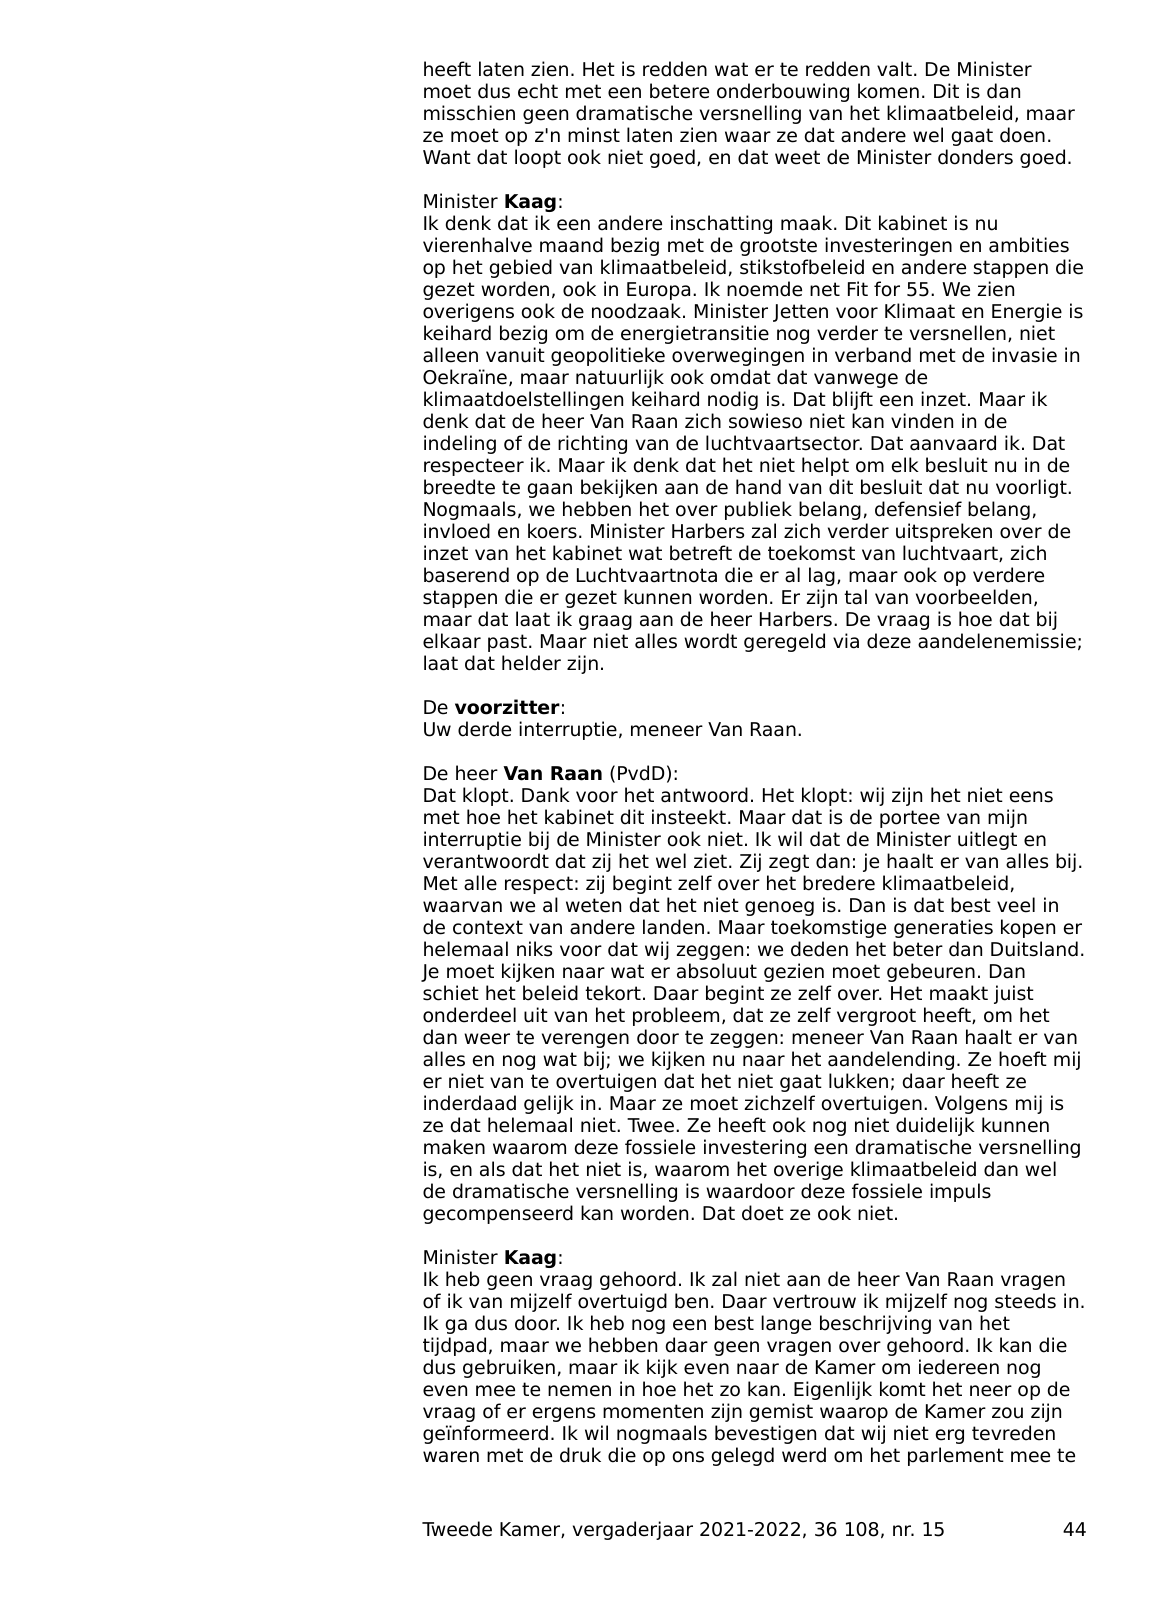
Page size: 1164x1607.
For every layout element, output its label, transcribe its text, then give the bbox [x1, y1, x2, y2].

text Uw derde interruptie, meneer Van Raan. [422, 719, 1087, 741]
text De heer Van Raan (PvdD): [422, 763, 1087, 785]
text De voorzitter: [422, 697, 1087, 719]
text Dat klopt. Dank voor het antwoord. Het klopt: wij zijn het niet eens met hoe het kabinet dit insteekt. Maar dat is de portee van mijn interruptie bij de Minister ook niet. Ik wil dat de Minister uitlegt en verantwoordt dat zij het wel ziet. Zij zegt dan: je haalt er van alles bij. Met alle respect: zij begint zelf over het bredere klimaatbeleid, waarvan we al weten dat het niet genoeg is. Dan is dat best veel in de context van andere landen. Maar toekomstige generaties kopen er helemaal niks voor dat wij zeggen: we deden het beter dan Duitsland. Je moet kijken naar wat er absoluut gezien moet gebeuren. Dan schiet het beleid tekort. Daar begint ze zelf over. Het maakt juist onderdeel uit van het probleem, dat ze zelf vergroot heeft, om het dan weer te verengen door te zeggen: meneer Van Raan haalt er van alles en nog wat bij; we kijken nu naar het aandelending. Ze hoeft mij er niet van te overtuigen dat het niet gaat lukken; daar heeft ze inderdaad gelijk in. Maar ze moet zichzelf overtuigen. Volgens mij is ze dat helemaal niet. Twee. Ze heeft ook nog niet duidelijk kunnen maken waarom deze fossiele investering een dramatische versnelling is, en als dat het niet is, waarom het overige klimaatbeleid dan wel de dramatische versnelling is waardoor deze fossiele impuls gecompenseerd kan worden. Dat doet ze ook niet. [422, 785, 1087, 1224]
text Ik heb geen vraag gehoord. Ik zal niet aan de heer Van Raan vragen of ik van mijzelf overtuigd ben. Daar vertrouw ik mijzelf nog steeds in. [422, 1269, 1087, 1313]
text Minister Kaag: [422, 1247, 1087, 1269]
text Ik denk dat ik een andere inschatting maak. Dit kabinet is nu vierenhalve maand bezig met de grootste investeringen en ambities op het gebied van klimaatbeleid, stikstofbeleid en andere stappen die gezet worden, ook in Europa. Ik noemde net Fit for 55. We zien overigens ook de noodzaak. Minister Jetten voor Klimaat en Energie is keihard bezig om de energietransitie nog verder te versnellen, niet alleen vanuit geopolitieke overwegingen in verband met de invasie in Oekraïne, maar natuurlijk ook omdat dat vanwege de klimaatdoelstellingen keihard nodig is. Dat blijft een inzet. Maar ik denk dat de heer Van Raan zich sowieso niet kan vinden in de indeling of de richting van de luchtvaartsector. Dat aanvaard ik. Dat respecteer ik. Maar ik denk dat het niet helpt om elk besluit nu in de breedte te gaan bekijken aan de hand van dit besluit dat nu voorligt. Nogmaals, we hebben het over publiek belang, defensief belang, invloed en koers. Minister Harbers zal zich verder uitspreken over de inzet van het kabinet wat betreft de toekomst van luchtvaart, zich baserend op de Luchtvaartnota die er al lag, maar ook op verdere stappen die er gezet kunnen worden. Er zijn tal van voorbeelden, maar dat laat ik graag aan de heer Harbers. De vraag is hoe dat bij elkaar past. Maar niet alles wordt geregeld via deze aandelenemissie; laat dat helder zijn. [422, 213, 1087, 675]
text heeft laten zien. Het is redden wat er te redden valt. De Minister moet dus echt met een betere onderbouwing komen. Dit is dan misschien geen dramatische versnelling van het klimaatbeleid, maar ze moet op z'n minst laten zien waar ze dat andere wel gaat doen. Want dat loopt ook niet goed, en dat weet de Minister donders goed. [422, 59, 1087, 169]
text Minister Kaag: [422, 191, 1087, 213]
text Ik ga dus door. Ik heb nog een best lange beschrijving van het tijdpad, maar we hebben daar geen vragen over gehoord. Ik kan die dus gebruiken, maar ik kijk even naar de Kamer om iedereen nog even mee te nemen in hoe het zo kan. Eigenlijk komt het neer op de vraag of er ergens momenten zijn gemist waarop de Kamer zou zijn geïnformeerd. Ik wil nogmaals bevestigen dat wij niet erg tevreden waren met de druk die op ons gelegd werd om het parlement mee te [422, 1313, 1087, 1467]
